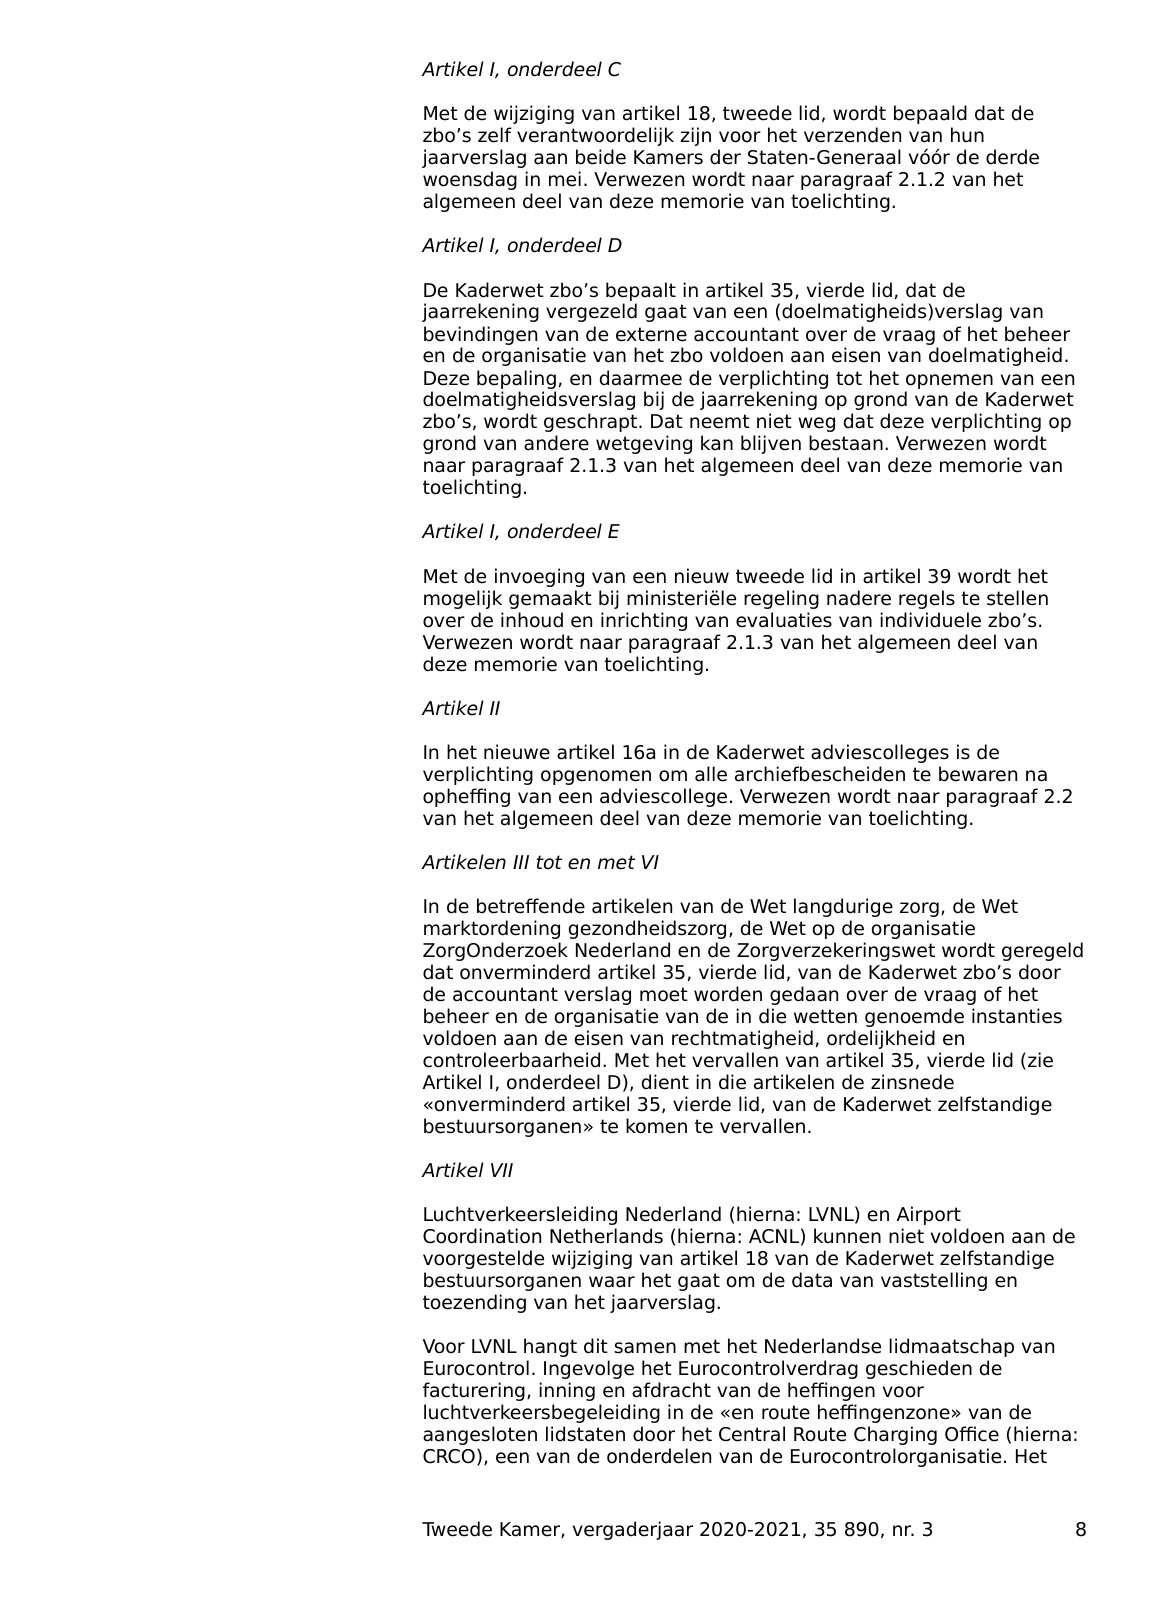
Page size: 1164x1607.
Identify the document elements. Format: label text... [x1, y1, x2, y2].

text Voor LVNL hangt dit samen met het Nederlandse lidmaatschap van Eurocontrol. Ingevolge het Eurocontrolverdrag geschieden de facturering, inning en afdracht van de heffingen voor luchtverkeersbegeleiding in de «en route heffingenzone» van de aangesloten lidstaten door het Central Route Charging Office (hierna: CRCO), een van de onderdelen van de Eurocontrolorganisatie. Het [422, 1336, 1087, 1468]
text In het nieuwe artikel 16a in de Kaderwet adviescolleges is de verplichting opgenomen om alle archiefbescheiden te bewaren na opheffing van een adviescollege. Verwezen wordt naar paragraaf 2.2 van het algemeen deel van deze memorie van toelichting. [422, 742, 1087, 830]
subtitle Artikel II [422, 698, 1087, 720]
subtitle Artikel I, onderdeel D [422, 235, 1087, 257]
subtitle Artikel I, onderdeel C [422, 59, 1087, 81]
subtitle Artikel I, onderdeel E [422, 521, 1087, 543]
text De Kaderwet zbo’s bepaalt in artikel 35, vierde lid, dat de jaarrekening vergezeld gaat van een (doelmatigheids)verslag van bevindingen van de externe accountant over de vraag of het beheer en de organisatie van het zbo voldoen aan eisen van doelmatigheid. Deze bepaling, en daarmee de verplichting tot het opnemen van een doelmatigheidsverslag bij de jaarrekening op grond van de Kaderwet zbo’s, wordt geschrapt. Dat neemt niet weg dat deze verplichting op grond van andere wetgeving kan blijven bestaan. Verwezen wordt naar paragraaf 2.1.3 van het algemeen deel van deze memorie van toelichting. [422, 279, 1087, 499]
text Met de wijziging van artikel 18, tweede lid, wordt bepaald dat de zbo’s zelf verantwoordelijk zijn voor het verzenden van hun jaarverslag aan beide Kamers der Staten-Generaal vóór de derde woensdag in mei. Verwezen wordt naar paragraaf 2.1.2 van het algemeen deel van deze memorie van toelichting. [422, 103, 1087, 213]
text Luchtverkeersleiding Nederland (hierna: LVNL) en Airport Coordination Netherlands (hierna: ACNL) kunnen niet voldoen aan de voorgestelde wijziging van artikel 18 van de Kaderwet zelfstandige bestuursorganen waar het gaat om de data van vaststelling en toezending van het jaarverslag. [422, 1204, 1087, 1314]
subtitle Artikelen III tot en met VI [422, 852, 1087, 874]
text Met de invoeging van een nieuw tweede lid in artikel 39 wordt het mogelijk gemaakt bij ministeriële regeling nadere regels te stellen over de inhoud en inrichting van evaluaties van individuele zbo’s. Verwezen wordt naar paragraaf 2.1.3 van het algemeen deel van deze memorie van toelichting. [422, 566, 1087, 676]
text In de betreffende artikelen van de Wet langdurige zorg, de Wet marktordening gezondheidszorg, de Wet op de organisatie ZorgOnderzoek Nederland en de Zorgverzekeringswet wordt geregeld dat onverminderd artikel 35, vierde lid, van de Kaderwet zbo’s door de accountant verslag moet worden gedaan over de vraag of het beheer en de organisatie van de in die wetten genoemde instanties voldoen aan de eisen van rechtmatigheid, ordelijkheid en controleerbaarheid. Met het vervallen van artikel 35, vierde lid (zie Artikel I, onderdeel D), dient in die artikelen de zinsnede «onverminderd artikel 35, vierde lid, van de Kaderwet zelfstandige bestuursorganen» te komen te vervallen. [422, 896, 1087, 1138]
subtitle Artikel VII [422, 1160, 1087, 1182]
